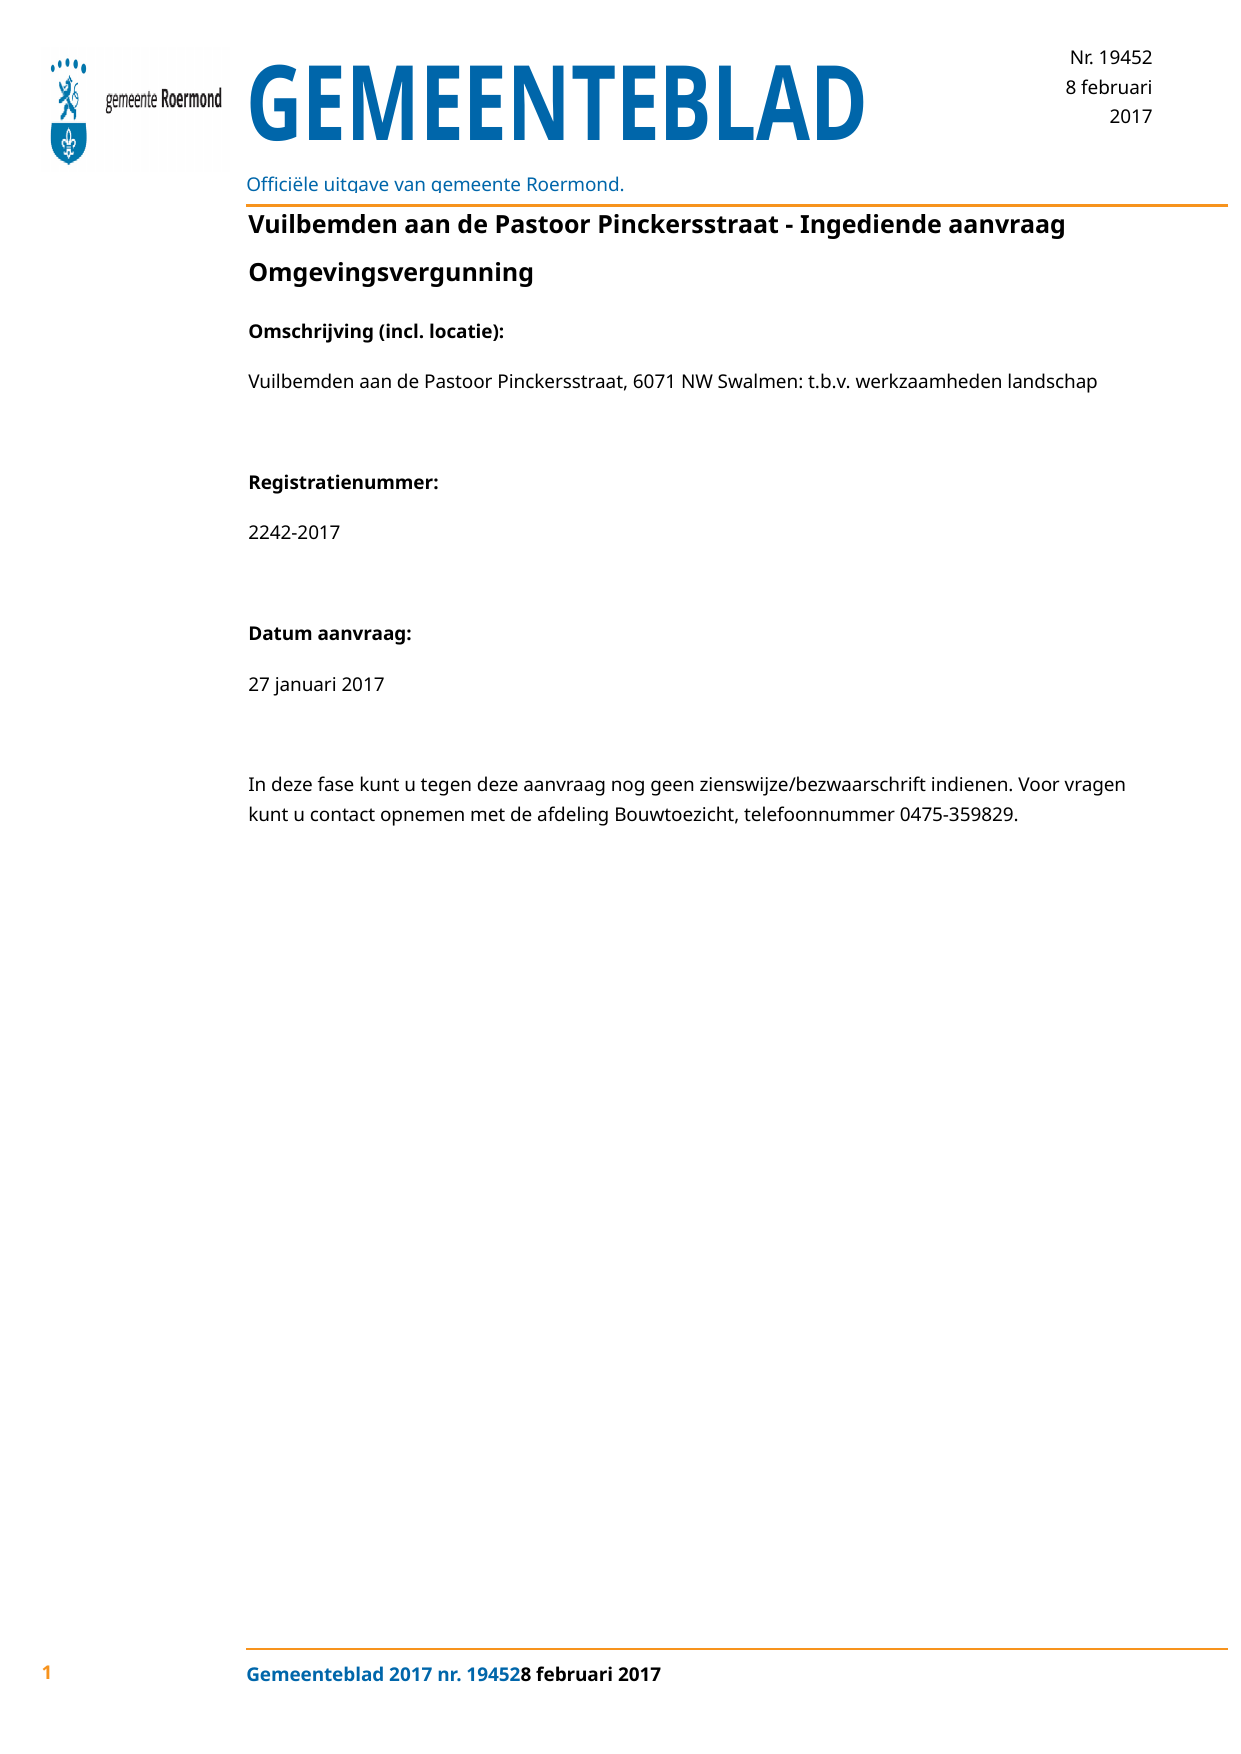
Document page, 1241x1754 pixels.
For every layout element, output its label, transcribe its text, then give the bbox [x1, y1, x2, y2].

text 27 januari 2017 [248, 671, 1152, 697]
text Datum aanvraag: [248, 620, 1152, 646]
picture [41, 47, 231, 172]
text Vuilbemden aan de Pastoor Pinckersstraat, 6071 NW Swalmen: t.b.v. werkzaamheden landschap [248, 368, 1152, 394]
text Vuilbemden aan de Pastoor Pinckersstraat - Ingediende aanvraag Omgevingsvergunning [248, 207, 1152, 288]
text In deze fase kunt u tegen deze aanvraag nog geen zienswijze/bezwaarschrift indienen. Voor vragen kunt u contact opnemen met de afdeling Bouwtoezicht, telefoonnummer 0475-359829. [248, 772, 1152, 827]
text 2242-2017 [248, 519, 1152, 545]
text Registratienummer: [248, 469, 1152, 495]
text Omschrijving (incl. locatie): [248, 318, 1152, 344]
